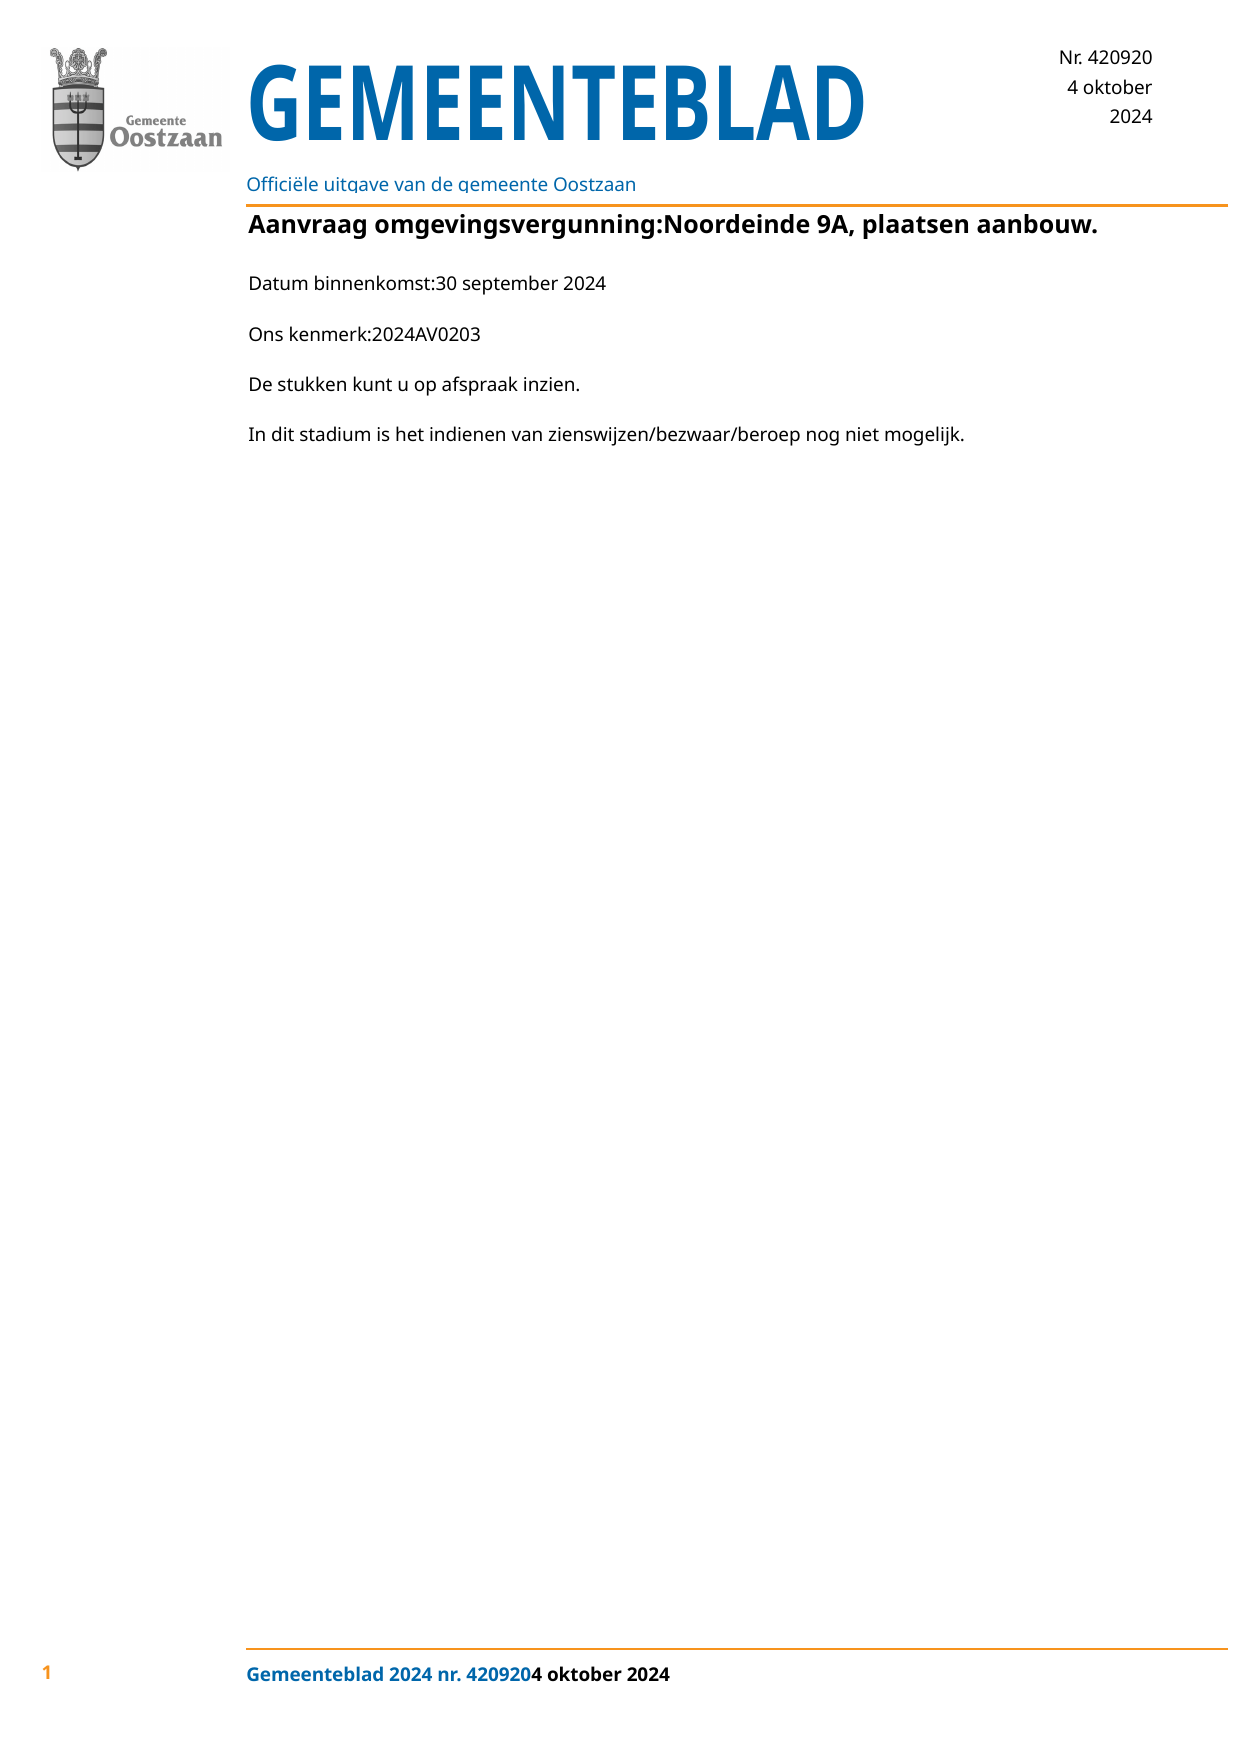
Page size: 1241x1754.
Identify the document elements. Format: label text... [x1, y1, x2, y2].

text Aanvraag omgevingsvergunning:Noordeinde 9A, plaatsen aanbouw. [248, 207, 1152, 241]
text Datum binnenkomst:30 september 2024 [248, 270, 1152, 296]
text Ons kenmerk:2024AV0203 [248, 321, 1152, 346]
text In dit stadium is het indienen van zienswijzen/bezwaar/beroep nog niet mogelijk. [248, 422, 1152, 447]
text De stukken kunt u op afspraak inzien. [248, 371, 1152, 397]
picture [41, 47, 231, 172]
